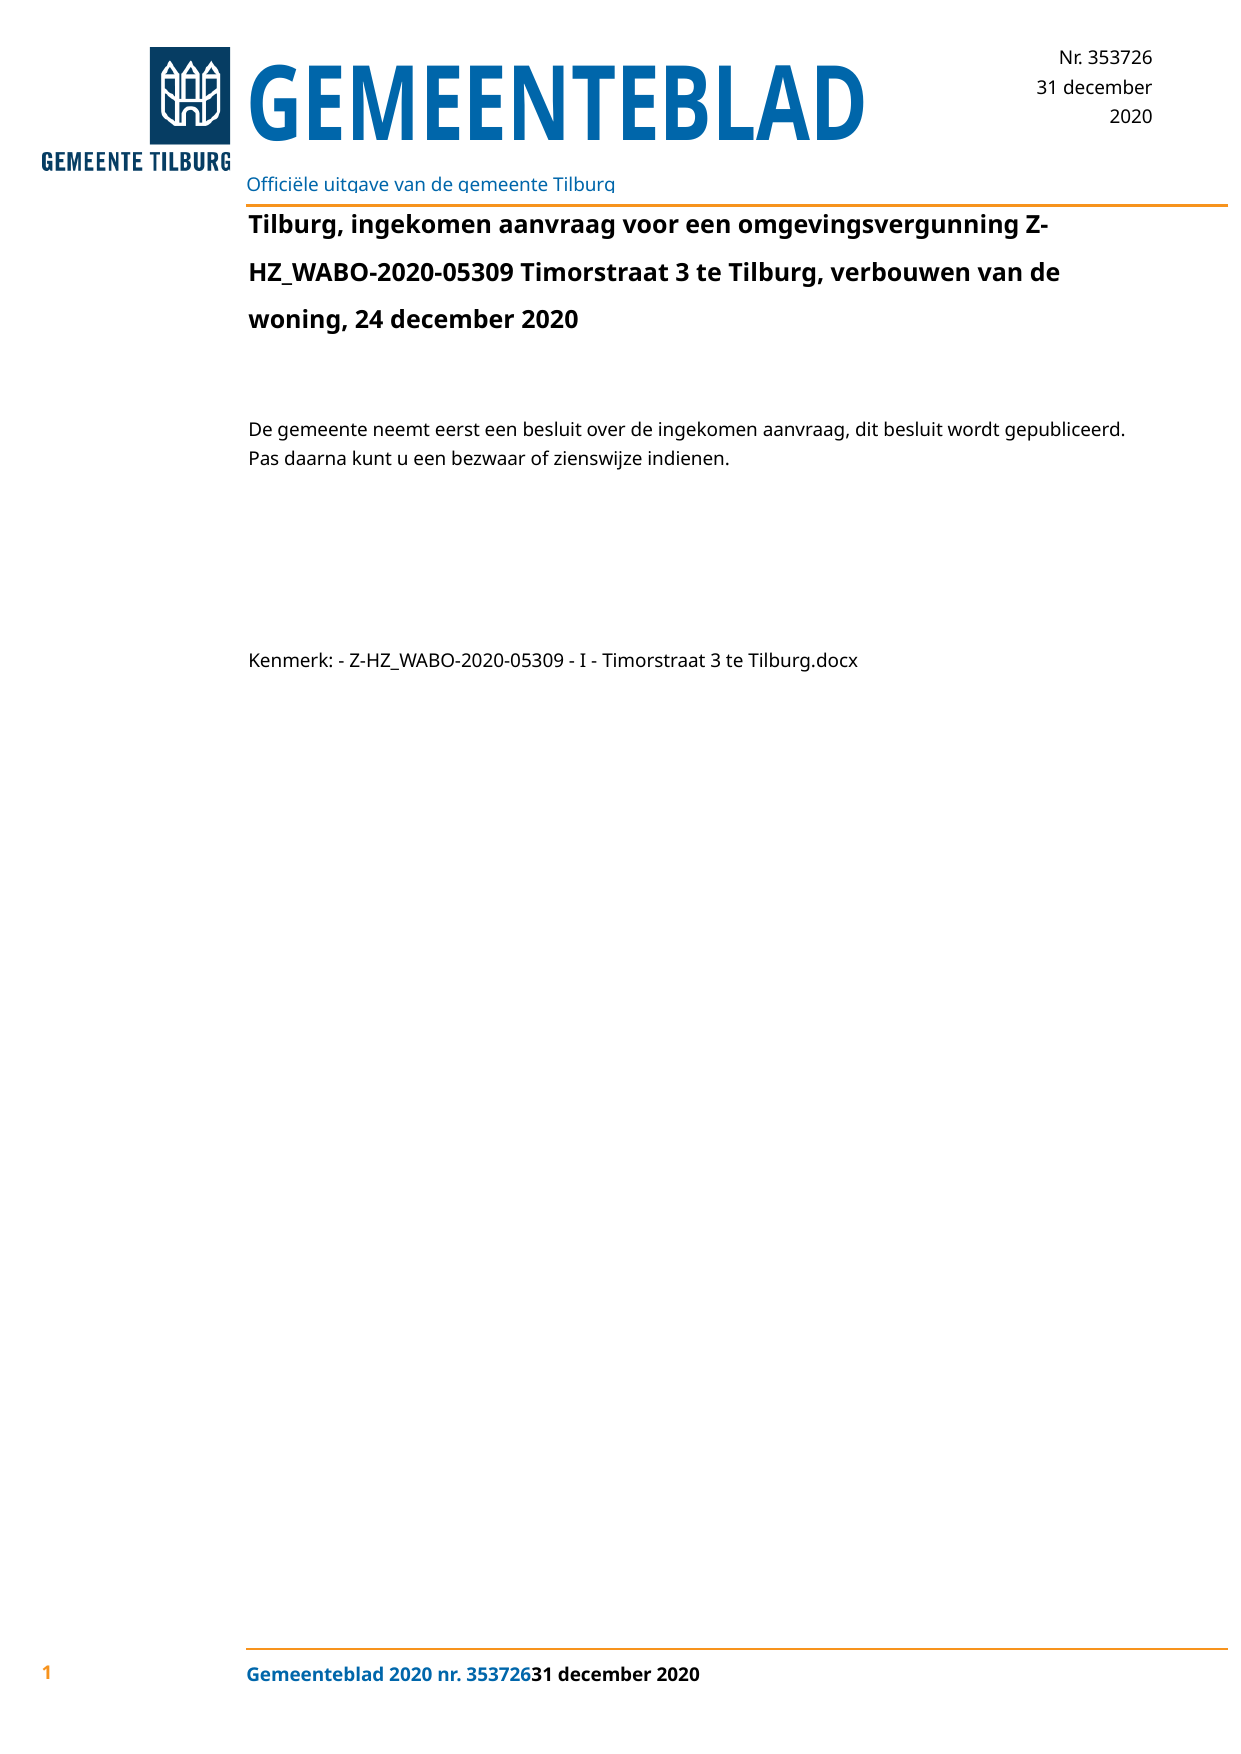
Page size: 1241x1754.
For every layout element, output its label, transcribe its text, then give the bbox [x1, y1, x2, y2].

picture [41, 47, 231, 172]
text Tilburg, ingekomen aanvraag voor een omgevingsvergunning Z-HZ_WABO-2020-05309 Timorstraat 3 te Tilburg, verbouwen van de woning, 24 december 2020 [248, 207, 1152, 336]
text De gemeente neemt eerst een besluit over de ingekomen aanvraag, dit besluit wordt gepubliceerd. Pas daarna kunt u een bezwaar of zienswijze indienen. [248, 416, 1152, 471]
text Kenmerk: - Z-HZ_WABO-2020-05309 - I - Timorstraat 3 te Tilburg.docx [248, 647, 1152, 673]
